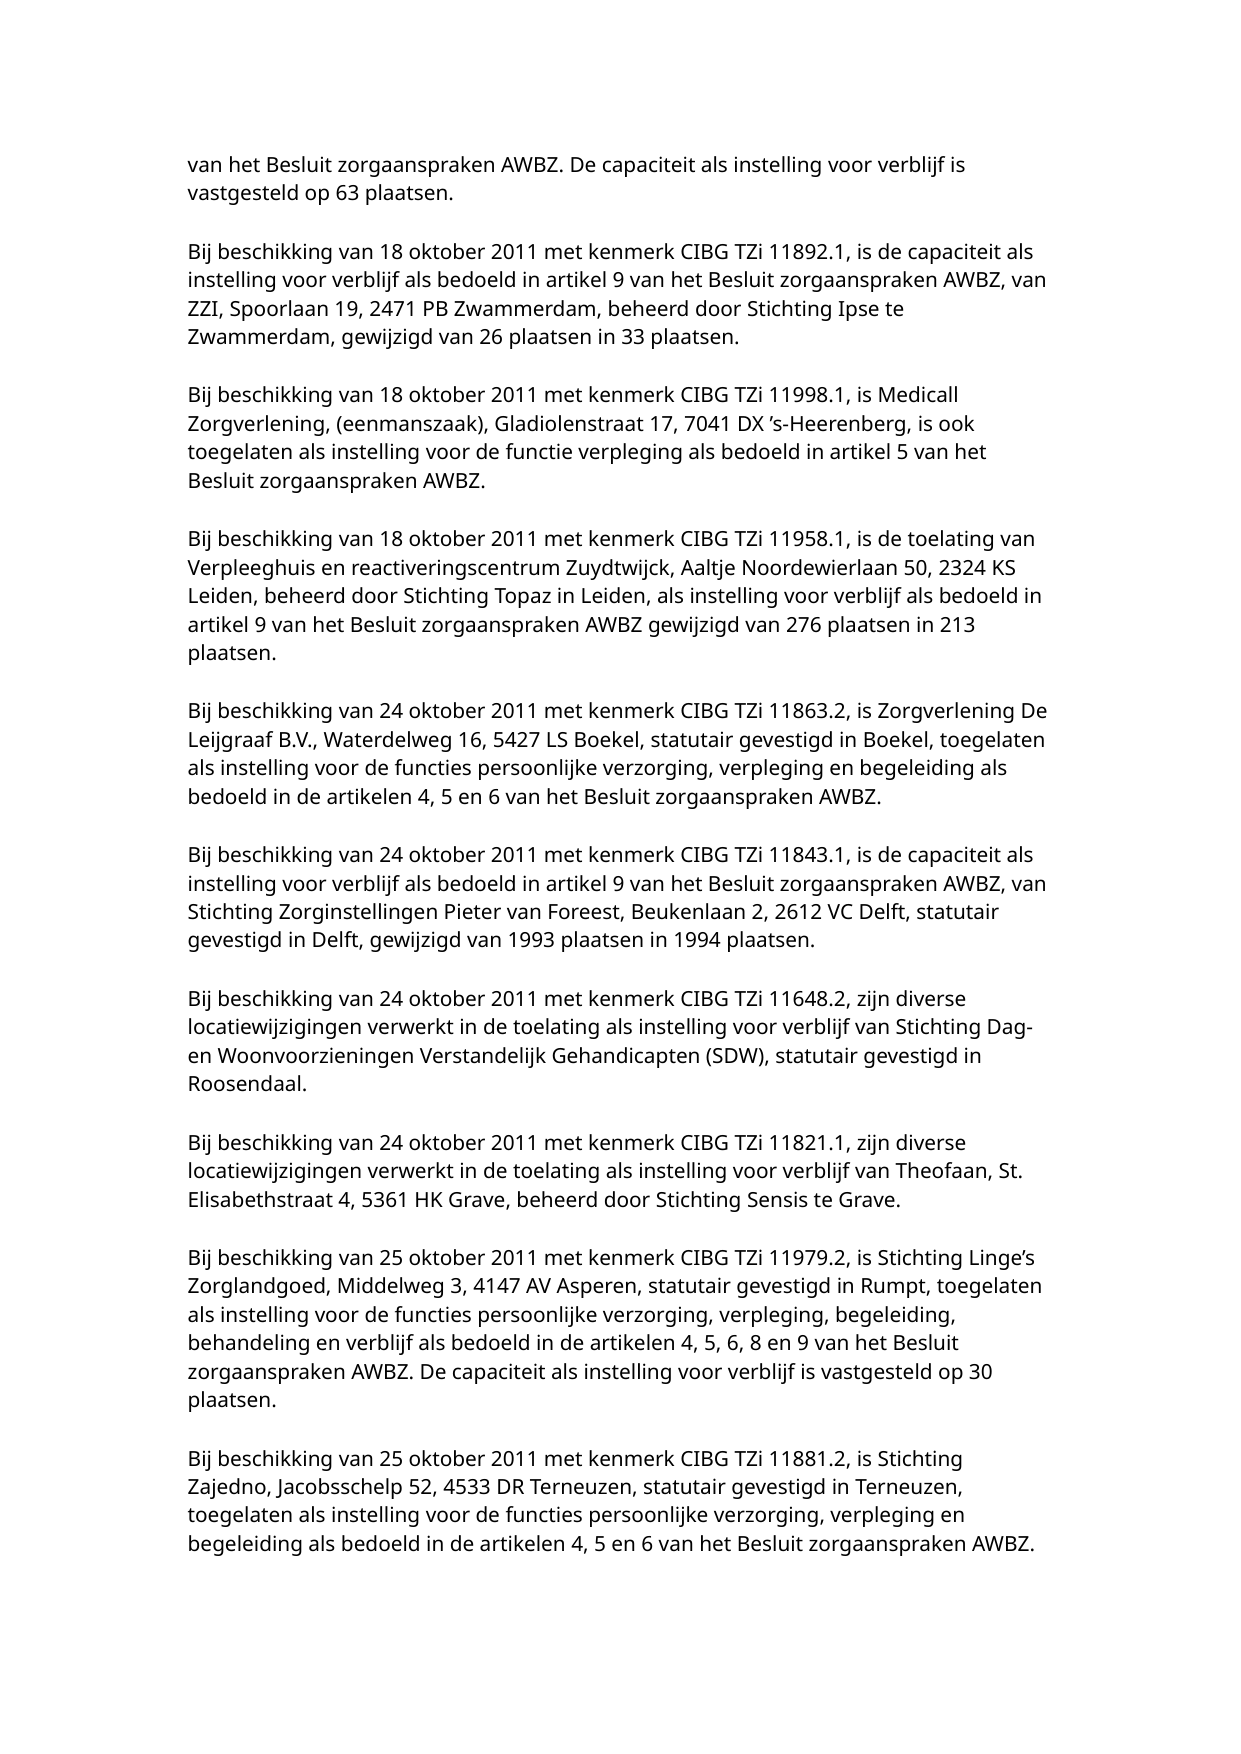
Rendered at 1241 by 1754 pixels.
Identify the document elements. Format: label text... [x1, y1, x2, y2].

text Bij beschikking van 18 oktober 2011 met kenmerk CIBG TZi 11892.1, is de capaciteit als instelling voor verblijf als bedoeld in artikel 9 van het Besluit zorgaanspraken AWBZ, van ZZI, Spoorlaan 19, 2471 PB Zwammerdam, beheerd door Stichting Ipse te Zwammerdam, gewijzigd van 26 plaatsen in 33 plaatsen. [187, 237, 1053, 351]
text Bij beschikking van 25 oktober 2011 met kenmerk CIBG TZi 11979.2, is Stichting Linge’s Zorglandgoed, Middelweg 3, 4147 AV Asperen, statutair gevestigd in Rumpt, toegelaten als instelling voor de functies persoonlijke verzorging, verpleging, begeleiding, behandeling en verblijf als bedoeld in de artikelen 4, 5, 6, 8 en 9 van het Besluit zorgaanspraken AWBZ. De capaciteit als instelling voor verblijf is vastgesteld op 30 plaatsen. [187, 1243, 1053, 1414]
text Bij beschikking van 18 oktober 2011 met kenmerk CIBG TZi 11958.1, is de toelating van Verpleeghuis en reactiveringscentrum Zuydtwijck, Aaltje Noordewierlaan 50, 2324 KS Leiden, beheerd door Stichting Topaz in Leiden, als instelling voor verblijf als bedoeld in artikel 9 van het Besluit zorgaanspraken AWBZ gewijzigd van 276 plaatsen in 213 plaatsen. [187, 524, 1053, 667]
text Bij beschikking van 25 oktober 2011 met kenmerk CIBG TZi 11881.2, is Stichting Zajedno, Jacobsschelp 52, 4533 DR Terneuzen, statutair gevestigd in Terneuzen, toegelaten als instelling voor de functies persoonlijke verzorging, verpleging en begeleiding als bedoeld in de artikelen 4, 5 en 6 van het Besluit zorgaanspraken AWBZ. [187, 1444, 1053, 1557]
text Bij beschikking van 24 oktober 2011 met kenmerk CIBG TZi 11843.1, is de capaciteit als instelling voor verblijf als bedoeld in artikel 9 van het Besluit zorgaanspraken AWBZ, van Stichting Zorginstellingen Pieter van Foreest, Beukenlaan 2, 2612 VC Delft, statutair gevestigd in Delft, gewijzigd van 1993 plaatsen in 1994 plaatsen. [187, 840, 1053, 954]
text Bij beschikking van 24 oktober 2011 met kenmerk CIBG TZi 11821.1, zijn diverse locatiewijzigingen verwerkt in de toelating als instelling voor verblijf van Theofaan, St. Elisabethstraat 4, 5361 HK Grave, beheerd door Stichting Sensis te Grave. [187, 1128, 1053, 1213]
text van het Besluit zorgaanspraken AWBZ. De capaciteit als instelling voor verblijf is vastgesteld op 63 plaatsen. [187, 150, 1053, 207]
text Bij beschikking van 24 oktober 2011 met kenmerk CIBG TZi 11648.2, zijn diverse locatiewijzigingen verwerkt in de toelating als instelling voor verblijf van Stichting Dag- en Woonvoorzieningen Verstandelijk Gehandicapten (SDW), statutair gevestigd in Roosendaal. [187, 984, 1053, 1098]
text Bij beschikking van 24 oktober 2011 met kenmerk CIBG TZi 11863.2, is Zorgverlening De Leijgraaf B.V., Waterdelweg 16, 5427 LS Boekel, statutair gevestigd in Boekel, toegelaten als instelling voor de functies persoonlijke verzorging, verpleging en begeleiding als bedoeld in de artikelen 4, 5 en 6 van het Besluit zorgaanspraken AWBZ. [187, 697, 1053, 810]
text Bij beschikking van 18 oktober 2011 met kenmerk CIBG TZi 11998.1, is Medicall Zorgverlening, (eenmanszaak), Gladiolenstraat 17, 7041 DX ’s-Heerenberg, is ook toegelaten als instelling voor de functie verpleging als bedoeld in artikel 5 van het Besluit zorgaanspraken AWBZ. [187, 381, 1053, 494]
